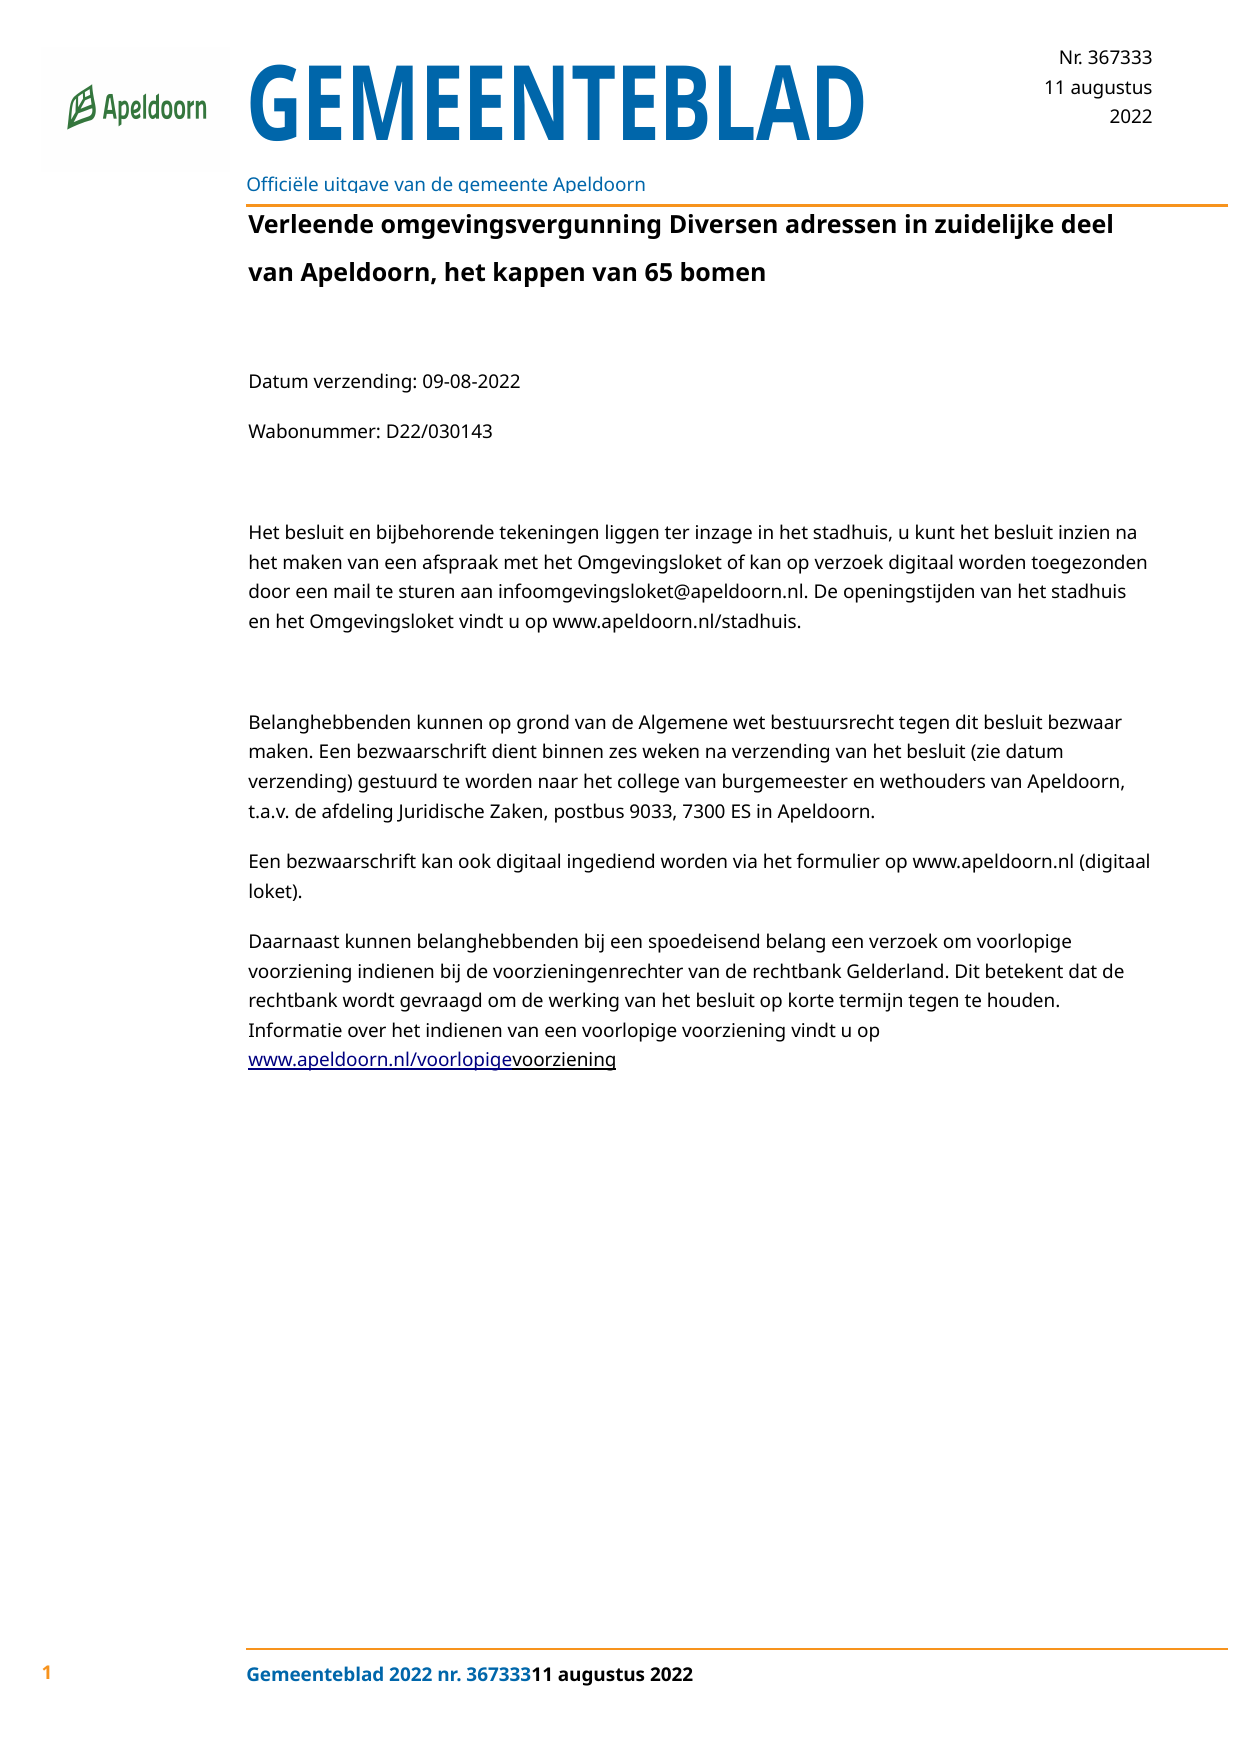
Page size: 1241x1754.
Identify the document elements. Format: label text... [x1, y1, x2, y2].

text Daarnaast kunnen belanghebbenden bij een spoedeisend belang een verzoek om voorlopige voorziening indienen bij de voorzieningenrechter van de rechtbank Gelderland. Dit betekent dat de rechtbank wordt gevraagd om de werking van het besluit op korte termijn tegen te houden. Informatie over het indienen van een voorlopige voorziening vindt u op www.apeldoorn.nl/voorlopigevoorziening [248, 928, 1152, 1072]
text Verleende omgevingsvergunning Diversen adressen in zuidelijke deel van Apeldoorn, het kappen van 65 bomen [248, 207, 1152, 288]
text Wabonummer: D22/030143 [248, 419, 1152, 444]
text Datum verzending: 09-08-2022 [248, 368, 1152, 394]
picture [41, 47, 231, 172]
text Een bezwaarschrift kan ook digitaal ingediend worden via het formulier op www.apeldoorn.nl (digitaal loket). [248, 848, 1152, 904]
text Het besluit en bijbehorende tekeningen liggen ter inzage in het stadhuis, u kunt het besluit inzien na het maken van een afspraak met het Omgevingsloket of kan op verzoek digitaal worden toegezonden door een mail te sturen aan infoomgevingsloket@apeldoorn.nl. De openingstijden van het stadhuis en het Omgevingsloket vindt u op www.apeldoorn.nl/stadhuis. [248, 519, 1152, 634]
text Belanghebbenden kunnen op grond van de Algemene wet bestuursrecht tegen dit besluit bezwaar maken. Een bezwaarschrift dient binnen zes weken na verzending van het besluit (zie datum verzending) gestuurd te worden naar het college van burgemeester en wethouders van Apeldoorn, t.a.v. de afdeling Juridische Zaken, postbus 9033, 7300 ES in Apeldoorn. [248, 709, 1152, 824]
